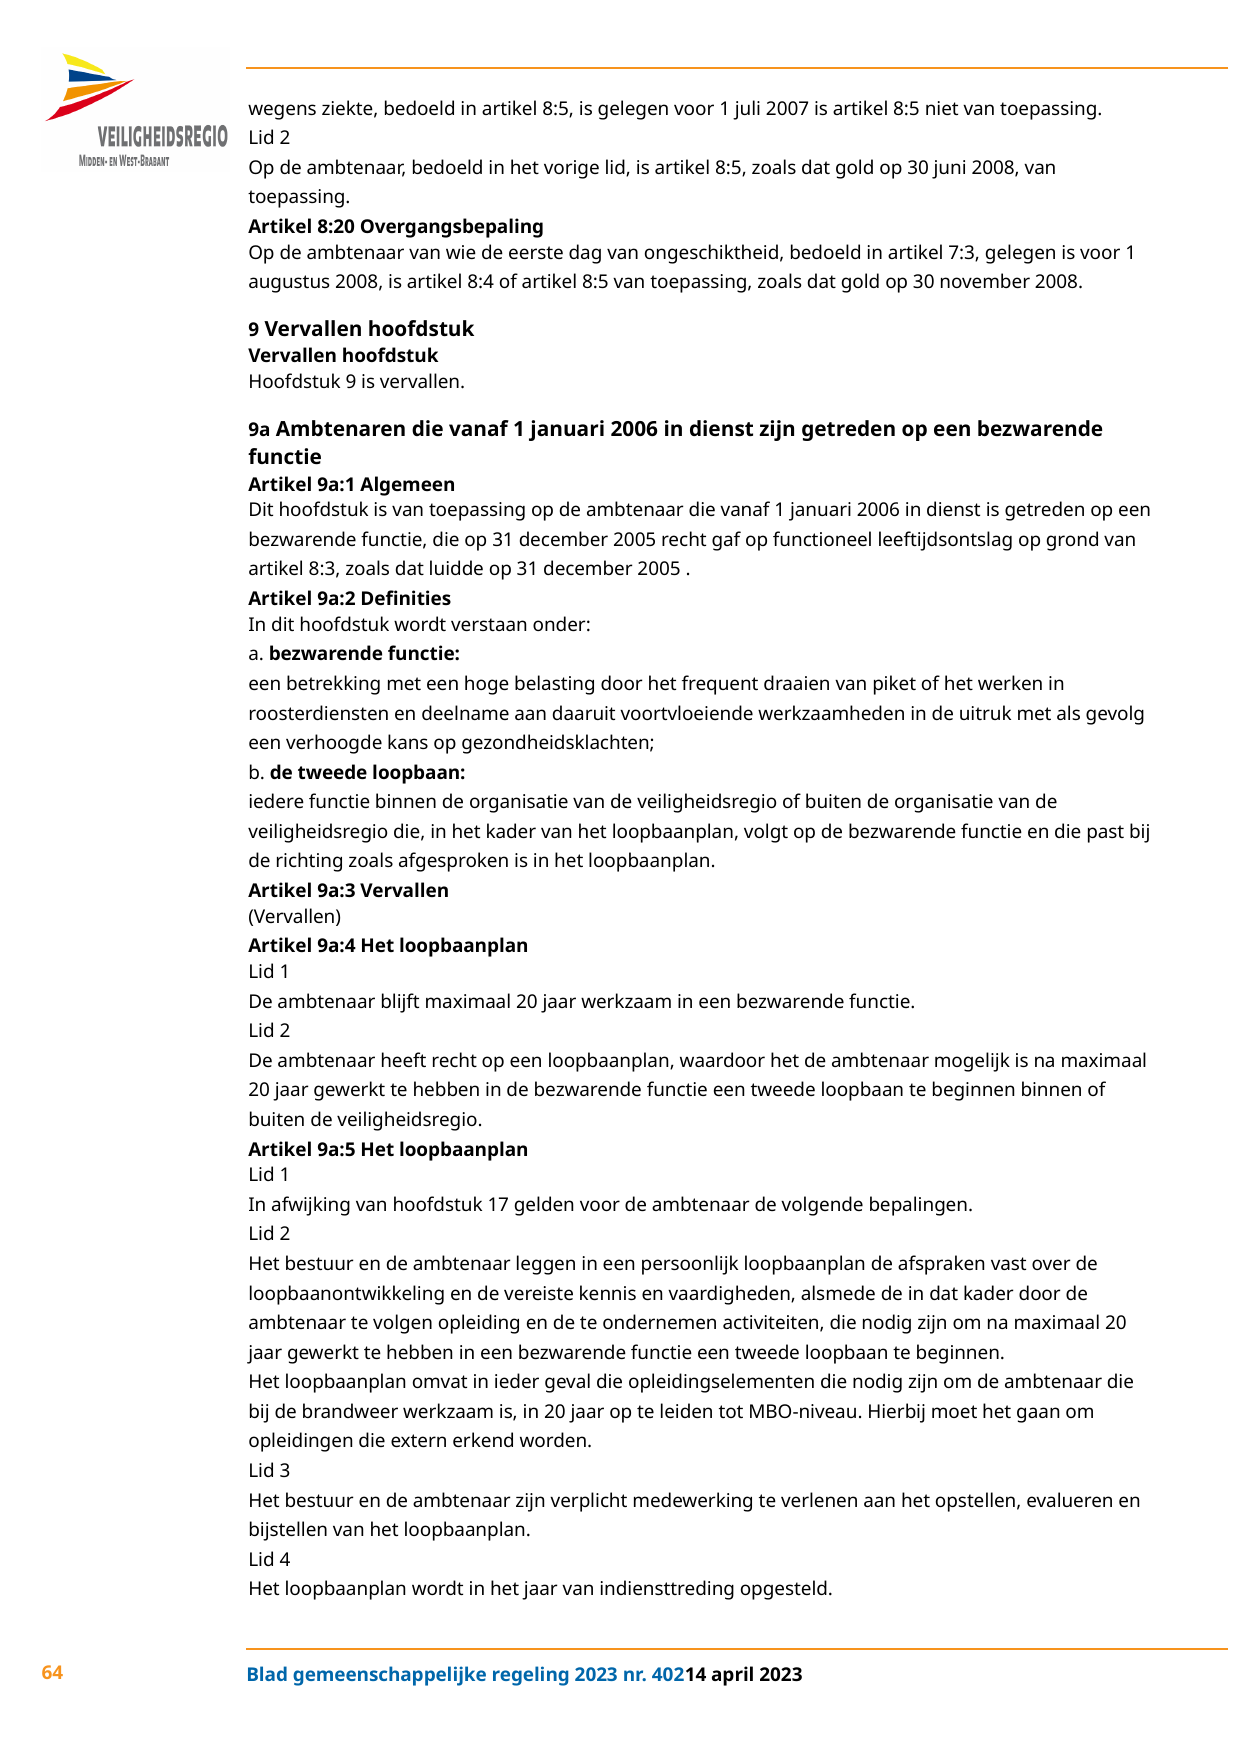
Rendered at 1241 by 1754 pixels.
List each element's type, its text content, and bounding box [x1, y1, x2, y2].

text b. de tweede loopbaan: [248, 759, 1152, 784]
text 9 Vervallen hoofdstuk [248, 314, 1152, 342]
text 9a Ambtenaren die vanaf 1 januari 2006 in dienst zijn getreden op een bezwarende functie [248, 414, 1152, 471]
text De ambtenaar heeft recht op een loopbaanplan, waardoor het de ambtenaar mogelijk is na maximaal 20 jaar gewerkt te hebben in de bezwarende functie een tweede loopbaan te beginnen binnen of buiten de veiligheidsregio. [248, 1047, 1152, 1132]
text Lid 1 [248, 1161, 1152, 1187]
text Artikel 9a:2 Definities [248, 585, 1152, 611]
text Het loopbaanplan wordt in het jaar van indiensttreding opgesteld. [248, 1576, 1152, 1601]
text Lid 2 [248, 1017, 1152, 1043]
text In afwijking van hoofdstuk 17 gelden voor de ambtenaar de volgende bepalingen. [248, 1191, 1152, 1217]
picture [41, 47, 231, 172]
text Artikel 9a:3 Vervallen [248, 877, 1152, 903]
text Dit hoofdstuk is van toepassing op de ambtenaar die vanaf 1 januari 2006 in dienst is getreden op een bezwarende functie, die op 31 december 2005 recht gaf op functioneel leeftijdsontslag op grond van artikel 8:3, zoals dat luidde op 31 december 2005 . [248, 496, 1152, 581]
text (Vervallen) [248, 903, 1152, 929]
text Artikel 9a:1 Algemeen [248, 471, 1152, 496]
text Lid 2 [248, 124, 1152, 150]
text Het bestuur en de ambtenaar zijn verplicht medewerking te verlenen aan het opstellen, evalueren en bijstellen van het loopbaanplan. [248, 1487, 1152, 1542]
text Artikel 9a:4 Het loopbaanplan [248, 932, 1152, 958]
text In dit hoofdstuk wordt verstaan onder: [248, 611, 1152, 637]
text Op de ambtenaar, bedoeld in het vorige lid, is artikel 8:5, zoals dat gold op 30 juni 2008, van toepassing. [248, 154, 1152, 209]
text wegens ziekte, bedoeld in artikel 8:5, is gelegen voor 1 juli 2007 is artikel 8:5 niet van toepassing. [248, 95, 1152, 121]
text Artikel 8:20 Overgangsbepaling [248, 213, 1152, 239]
text een betrekking met een hoge belasting door het frequent draaien van piket of het werken in roosterdiensten en deelname aan daaruit voortvloeiende werkzaamheden in de uitruk met als gevolg een verhoogde kans op gezondheidsklachten; [248, 670, 1152, 755]
text Lid 3 [248, 1457, 1152, 1483]
text Hoofdstuk 9 is vervallen. [248, 368, 1152, 394]
text Lid 1 [248, 958, 1152, 984]
text Het loopbaanplan omvat in ieder geval die opleidingselementen die nodig zijn om de ambtenaar die bij de brandweer werkzaam is, in 20 jaar op te leiden tot MBO-niveau. Hierbij moet het gaan om opleidingen die extern erkend worden. [248, 1368, 1152, 1453]
text a. bezwarende functie: [248, 641, 1152, 666]
text Artikel 9a:5 Het loopbaanplan [248, 1136, 1152, 1161]
text De ambtenaar blijft maximaal 20 jaar werkzaam in een bezwarende functie. [248, 988, 1152, 1013]
text Lid 4 [248, 1546, 1152, 1572]
text Vervallen hoofdstuk [248, 342, 1152, 368]
text Het bestuur en de ambtenaar leggen in een persoonlijk loopbaanplan de afspraken vast over de loopbaanontwikkeling en de vereiste kennis en vaardigheden, alsmede de in dat kader door de ambtenaar te volgen opleiding en de te ondernemen activiteiten, die nodig zijn om na maximaal 20 jaar gewerkt te hebben in een bezwarende functie een tweede loopbaan te beginnen. [248, 1250, 1152, 1365]
text iedere functie binnen de organisatie van de veiligheidsregio of buiten de organisatie van de veiligheidsregio die, in het kader van het loopbaanplan, volgt op de bezwarende functie en die past bij de richting zoals afgesproken is in het loopbaanplan. [248, 788, 1152, 873]
text Lid 2 [248, 1221, 1152, 1246]
text Op de ambtenaar van wie de eerste dag van ongeschiktheid, bedoeld in artikel 7:3, gelegen is voor 1 augustus 2008, is artikel 8:4 of artikel 8:5 van toepassing, zoals dat gold op 30 november 2008. [248, 239, 1152, 294]
